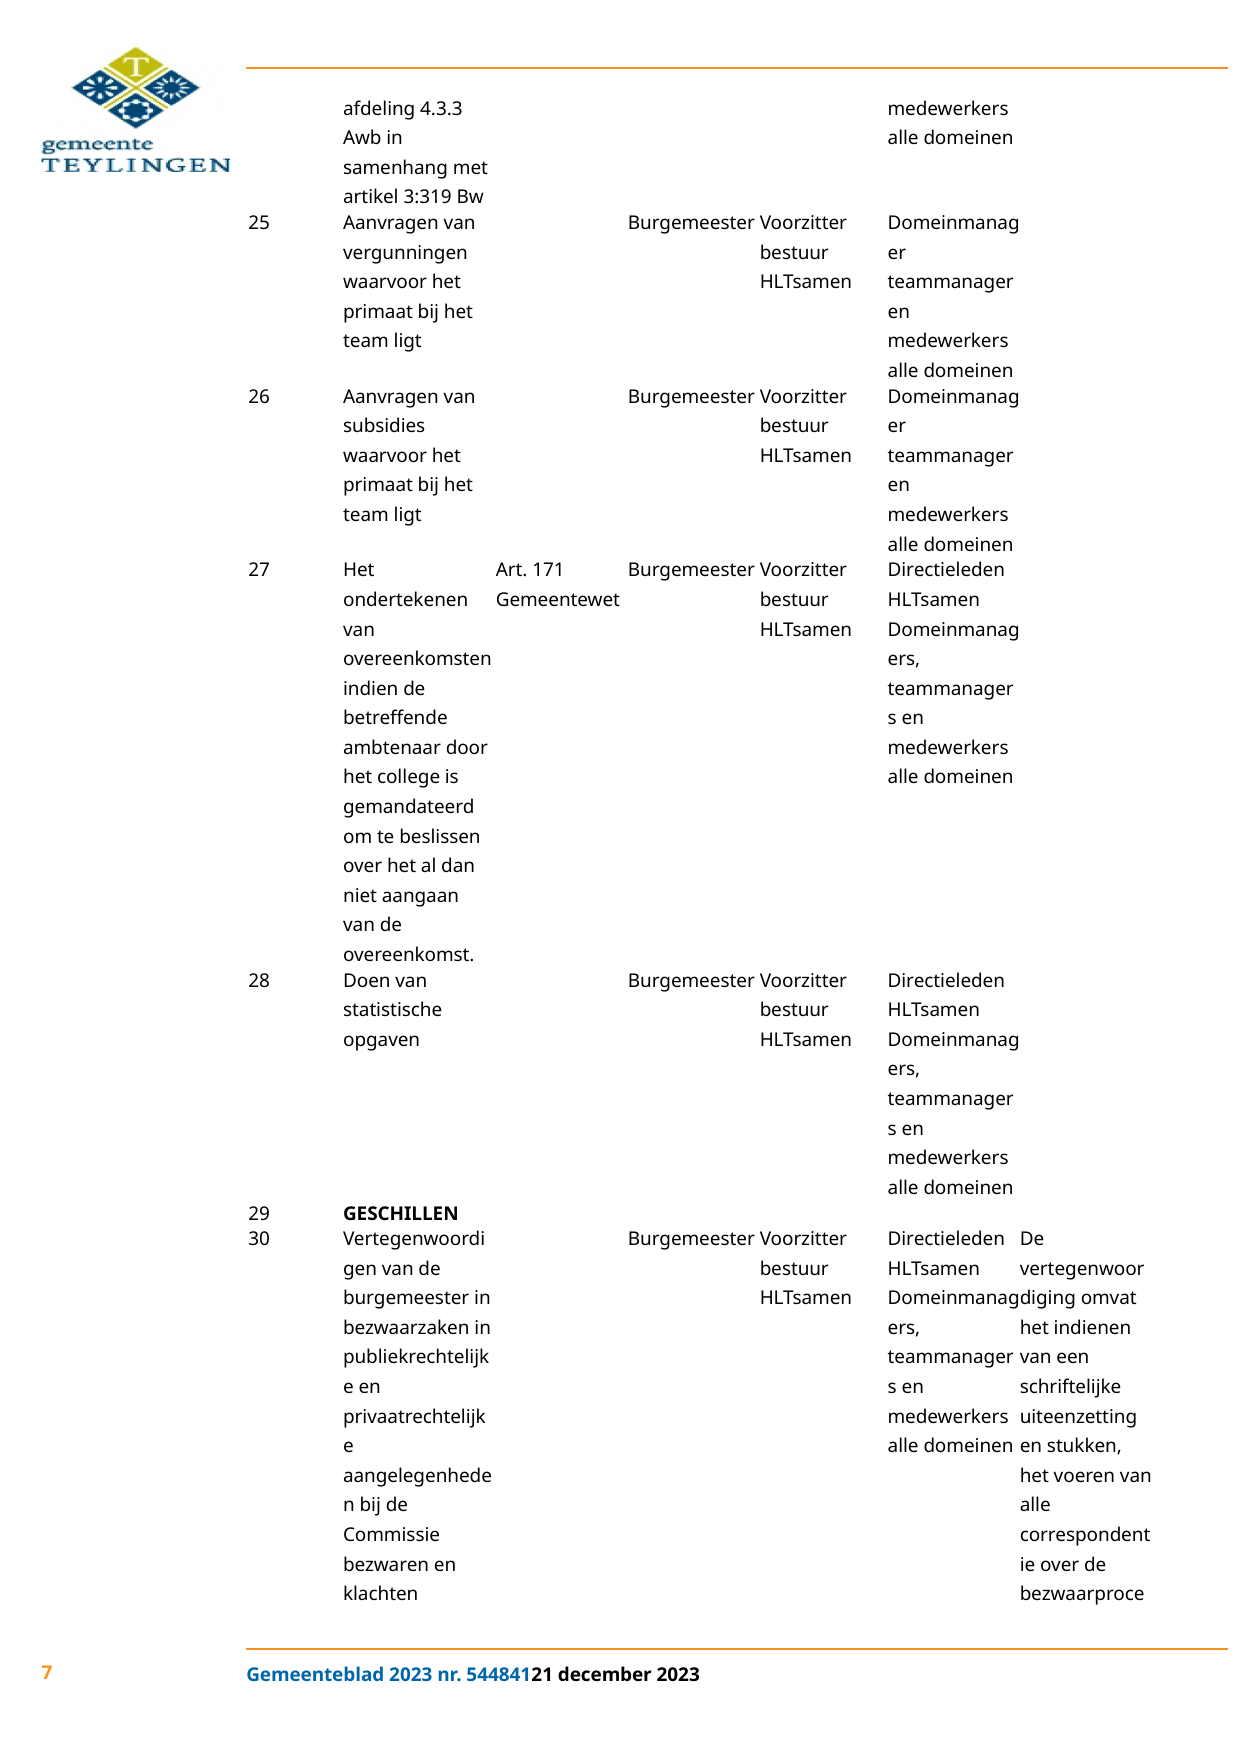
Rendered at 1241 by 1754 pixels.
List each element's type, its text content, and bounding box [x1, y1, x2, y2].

table_cell Directieleden HLTsamen Domeinmanagers, teammanagers en medewerkers alle domeinen [888, 1225, 1019, 1606]
table_cell [1020, 95, 1152, 209]
table_cell afdeling 4.3.3 Awb in samenhang met artikel 3:319 Bw [343, 95, 496, 209]
table_cell 25 [248, 209, 343, 383]
table_cell [888, 1200, 1019, 1225]
table_cell Doen van statistische opgaven [343, 967, 496, 1200]
picture [41, 47, 231, 172]
table_cell Voorzitter bestuur HLTsamen [760, 557, 887, 967]
table_cell 27 [248, 557, 343, 967]
table_cell Burgemeester [628, 557, 759, 967]
table_cell Directieleden HLTsamen Domeinmanagers, teammanagers en medewerkers alle domeinen [888, 967, 1019, 1200]
table_cell Vertegenwoordigen van de burgemeester in bezwaarzaken in publiekrechtelijke en privaatrechtelijke aangelegenheden bij de Commissie bezwaren en klachten [343, 1225, 496, 1606]
table_cell Aanvragen van vergunningen waarvoor het primaat bij het team ligt [343, 209, 496, 383]
table_cell Het ondertekenen van overeenkomsten indien de betreffende ambtenaar door het college is gemandateerd om te beslissen over het al dan niet aangaan van de overeenkomst. [343, 557, 496, 967]
table_cell [248, 95, 343, 209]
table_cell [628, 1200, 759, 1225]
table_cell [760, 95, 887, 209]
table_cell 30 [248, 1225, 343, 1606]
table_cell GESCHILLEN [343, 1200, 496, 1225]
table_cell [496, 209, 628, 383]
table_cell 28 [248, 967, 343, 1200]
table_cell Burgemeester [628, 383, 759, 557]
table_cell [496, 1225, 628, 1606]
table_cell [496, 383, 628, 557]
table_cell De vertegenwoordiging omvat het indienen van een schriftelijke uiteenzetting en stukken, het voeren van alle correspondentie over de bezwaarproce [1020, 1225, 1152, 1606]
table_cell [1020, 1200, 1152, 1225]
table_cell medewerkers alle domeinen [888, 95, 1019, 209]
table_cell Aanvragen van subsidies waarvoor het primaat bij het team ligt [343, 383, 496, 557]
table_cell Burgemeester [628, 209, 759, 383]
table_cell Burgemeester [628, 1225, 759, 1606]
table_cell [1020, 209, 1152, 383]
table_cell Art. 171 Gemeentewet [496, 557, 628, 967]
table_cell Domeinmanager teammanager en medewerkers alle domeinen [888, 209, 1019, 383]
table_cell [1020, 557, 1152, 967]
table_cell Domeinmanager teammanager en medewerkers alle domeinen [888, 383, 1019, 557]
table_cell Voorzitter bestuur HLTsamen [760, 1225, 887, 1606]
table_cell [496, 967, 628, 1200]
table_cell 29 [248, 1200, 343, 1225]
table_cell [628, 95, 759, 209]
table_cell Voorzitter bestuur HLTsamen [760, 209, 887, 383]
table_cell [1020, 967, 1152, 1200]
table_cell [1020, 383, 1152, 557]
table_cell [496, 1200, 628, 1225]
table_cell [760, 1200, 887, 1225]
table_cell Voorzitter bestuur HLTsamen [760, 967, 887, 1200]
table_cell 26 [248, 383, 343, 557]
table_cell Voorzitter bestuur HLTsamen [760, 383, 887, 557]
table_cell [496, 95, 628, 209]
table_cell Burgemeester [628, 967, 759, 1200]
table_cell Directieleden HLTsamen Domeinmanagers, teammanagers en medewerkers alle domeinen [888, 557, 1019, 967]
